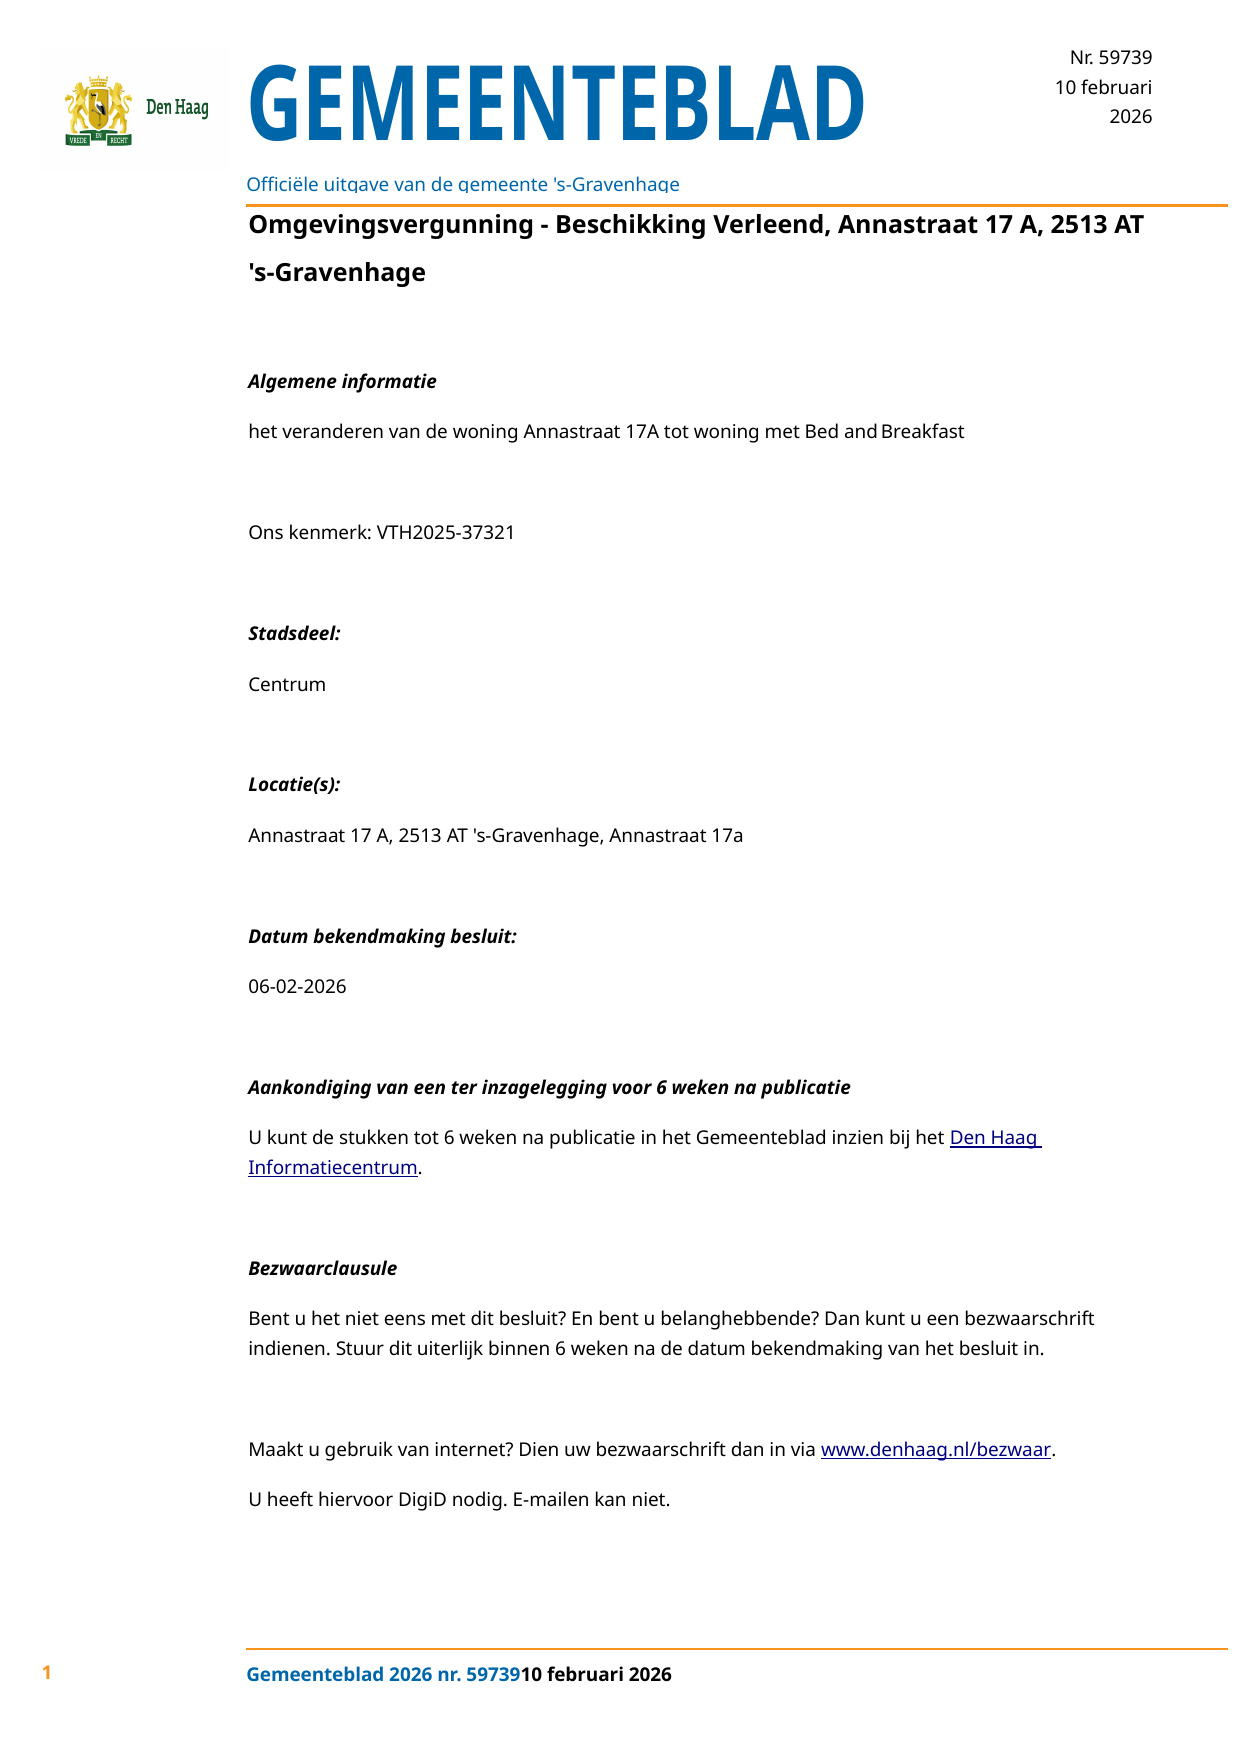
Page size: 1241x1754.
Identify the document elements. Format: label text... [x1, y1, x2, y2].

text Omgevingsvergunning - Beschikking Verleend, Annastraat 17 A, 2513 AT 's-Gravenhage [248, 207, 1152, 288]
text Maakt u gebruik van internet? Dien uw bezwaarschrift dan in via www.denhaag.nl/bezwaar. [248, 1436, 1152, 1462]
text U heeft hiervoor DigiD nodig. E-mailen kan niet. [248, 1486, 1152, 1512]
text Algemene informatie [248, 368, 1152, 394]
picture [41, 47, 231, 172]
text Aankondiging van een ter inzagelegging voor 6 weken na publicatie [248, 1074, 1152, 1100]
text het veranderen van de woning Annastraat 17A tot woning met Bed and Breakfast [248, 419, 1152, 444]
text Annastraat 17 A, 2513 AT 's-Gravenhage, Annastraat 17a [248, 822, 1152, 848]
text Datum bekendmaking besluit: [248, 923, 1152, 949]
text Ons kenmerk: VTH2025-37321 [248, 519, 1152, 545]
text U kunt de stukken tot 6 weken na publicatie in het Gemeenteblad inzien bij het Den Haag Informatiecentrum. [248, 1124, 1152, 1180]
text 06-02-2026 [248, 973, 1152, 999]
text Locatie(s): [248, 772, 1152, 797]
text Stadsdeel: [248, 620, 1152, 646]
text Bent u het niet eens met dit besluit? En bent u belanghebbende? Dan kunt u een bezwaarschrift indienen. Stuur dit uiterlijk binnen 6 weken na de datum bekendmaking van het besluit in. [248, 1305, 1152, 1361]
text Bezwaarclausule [248, 1255, 1152, 1281]
text Centrum [248, 671, 1152, 697]
